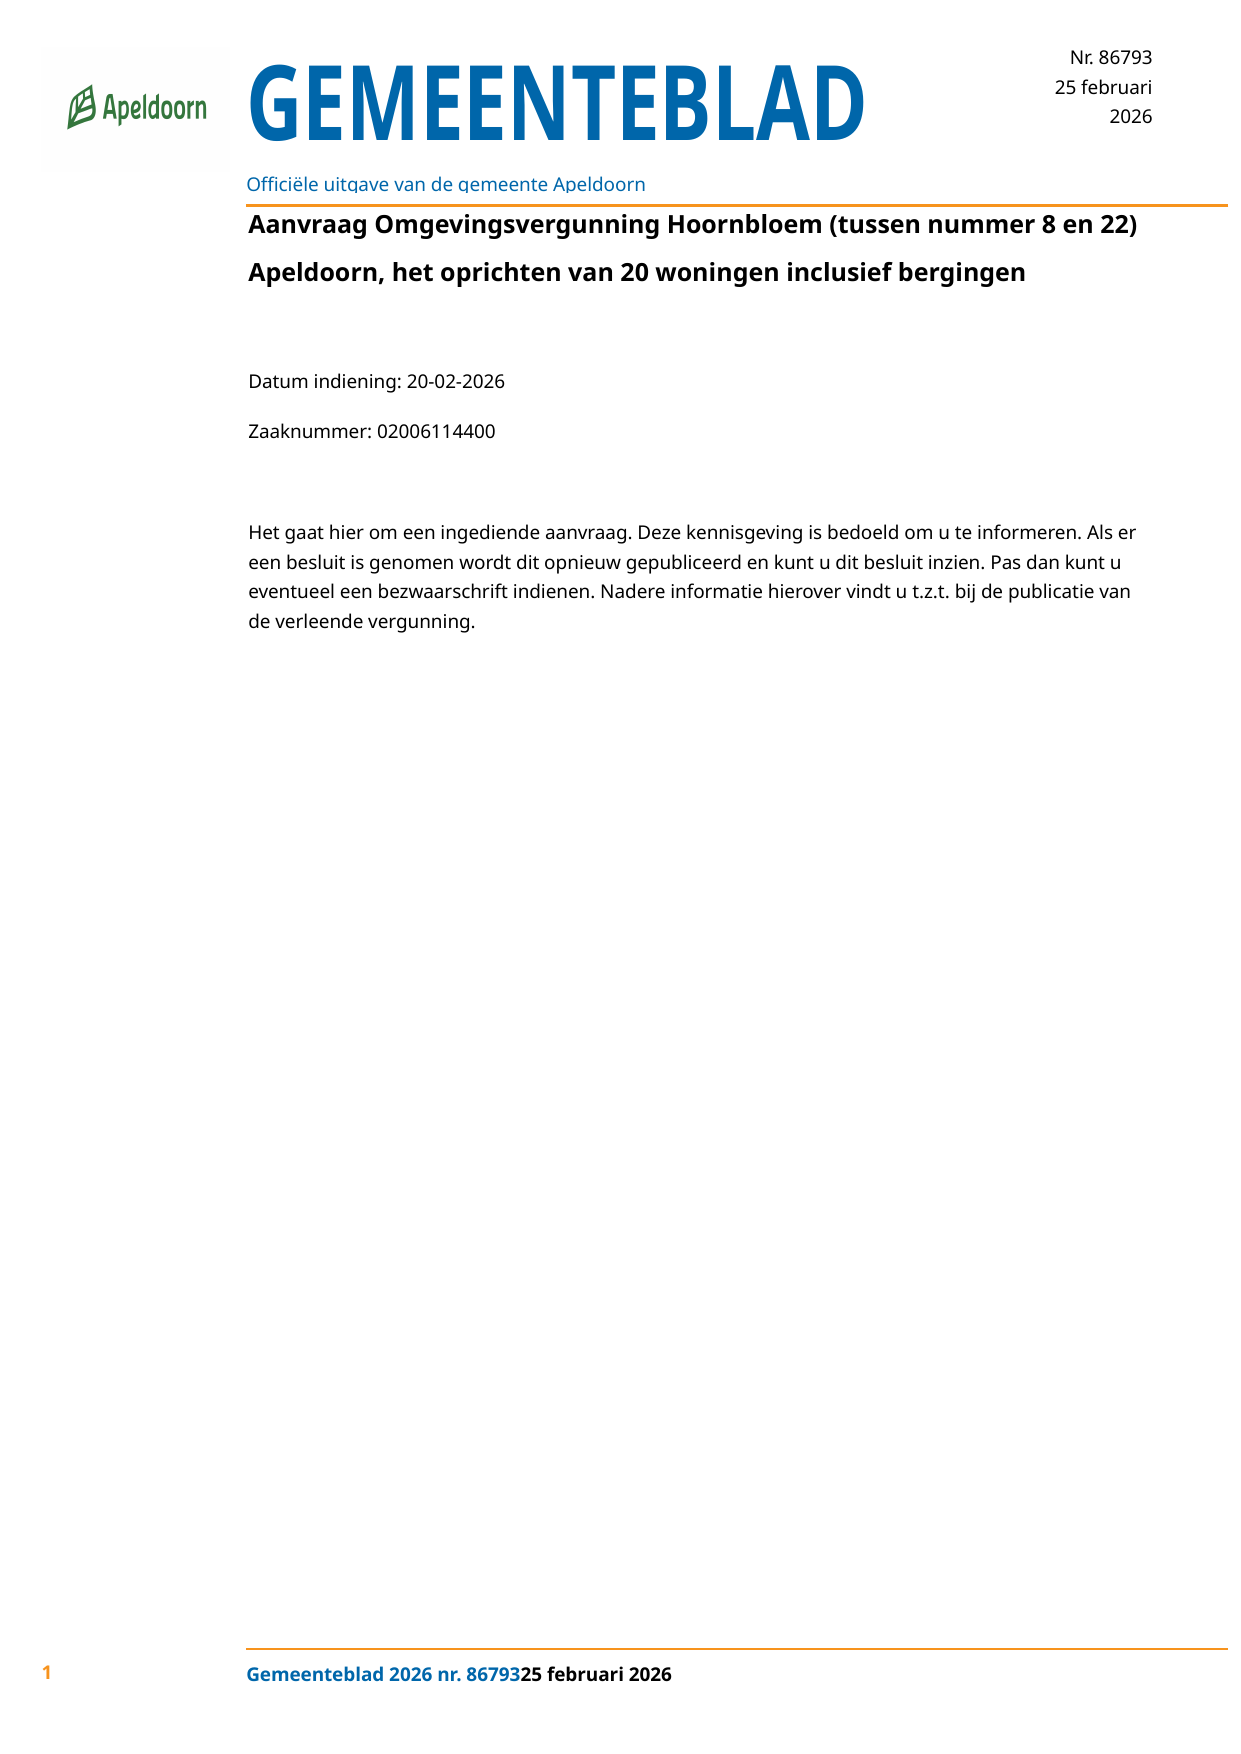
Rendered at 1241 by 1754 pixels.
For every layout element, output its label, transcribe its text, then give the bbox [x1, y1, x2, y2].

picture [41, 47, 231, 172]
text Zaaknummer: 02006114400 [248, 419, 1152, 444]
text Het gaat hier om een ingediende aanvraag. Deze kennisgeving is bedoeld om u te informeren. Als er een besluit is genomen wordt dit opnieuw gepubliceerd en kunt u dit besluit inzien. Pas dan kunt u eventueel een bezwaarschrift indienen. Nadere informatie hierover vindt u t.z.t. bij de publicatie van de verleende vergunning. [248, 519, 1152, 634]
text Aanvraag Omgevingsvergunning Hoornbloem (tussen nummer 8 en 22) Apeldoorn, het oprichten van 20 woningen inclusief bergingen [248, 207, 1152, 288]
text Datum indiening: 20-02-2026 [248, 368, 1152, 394]
